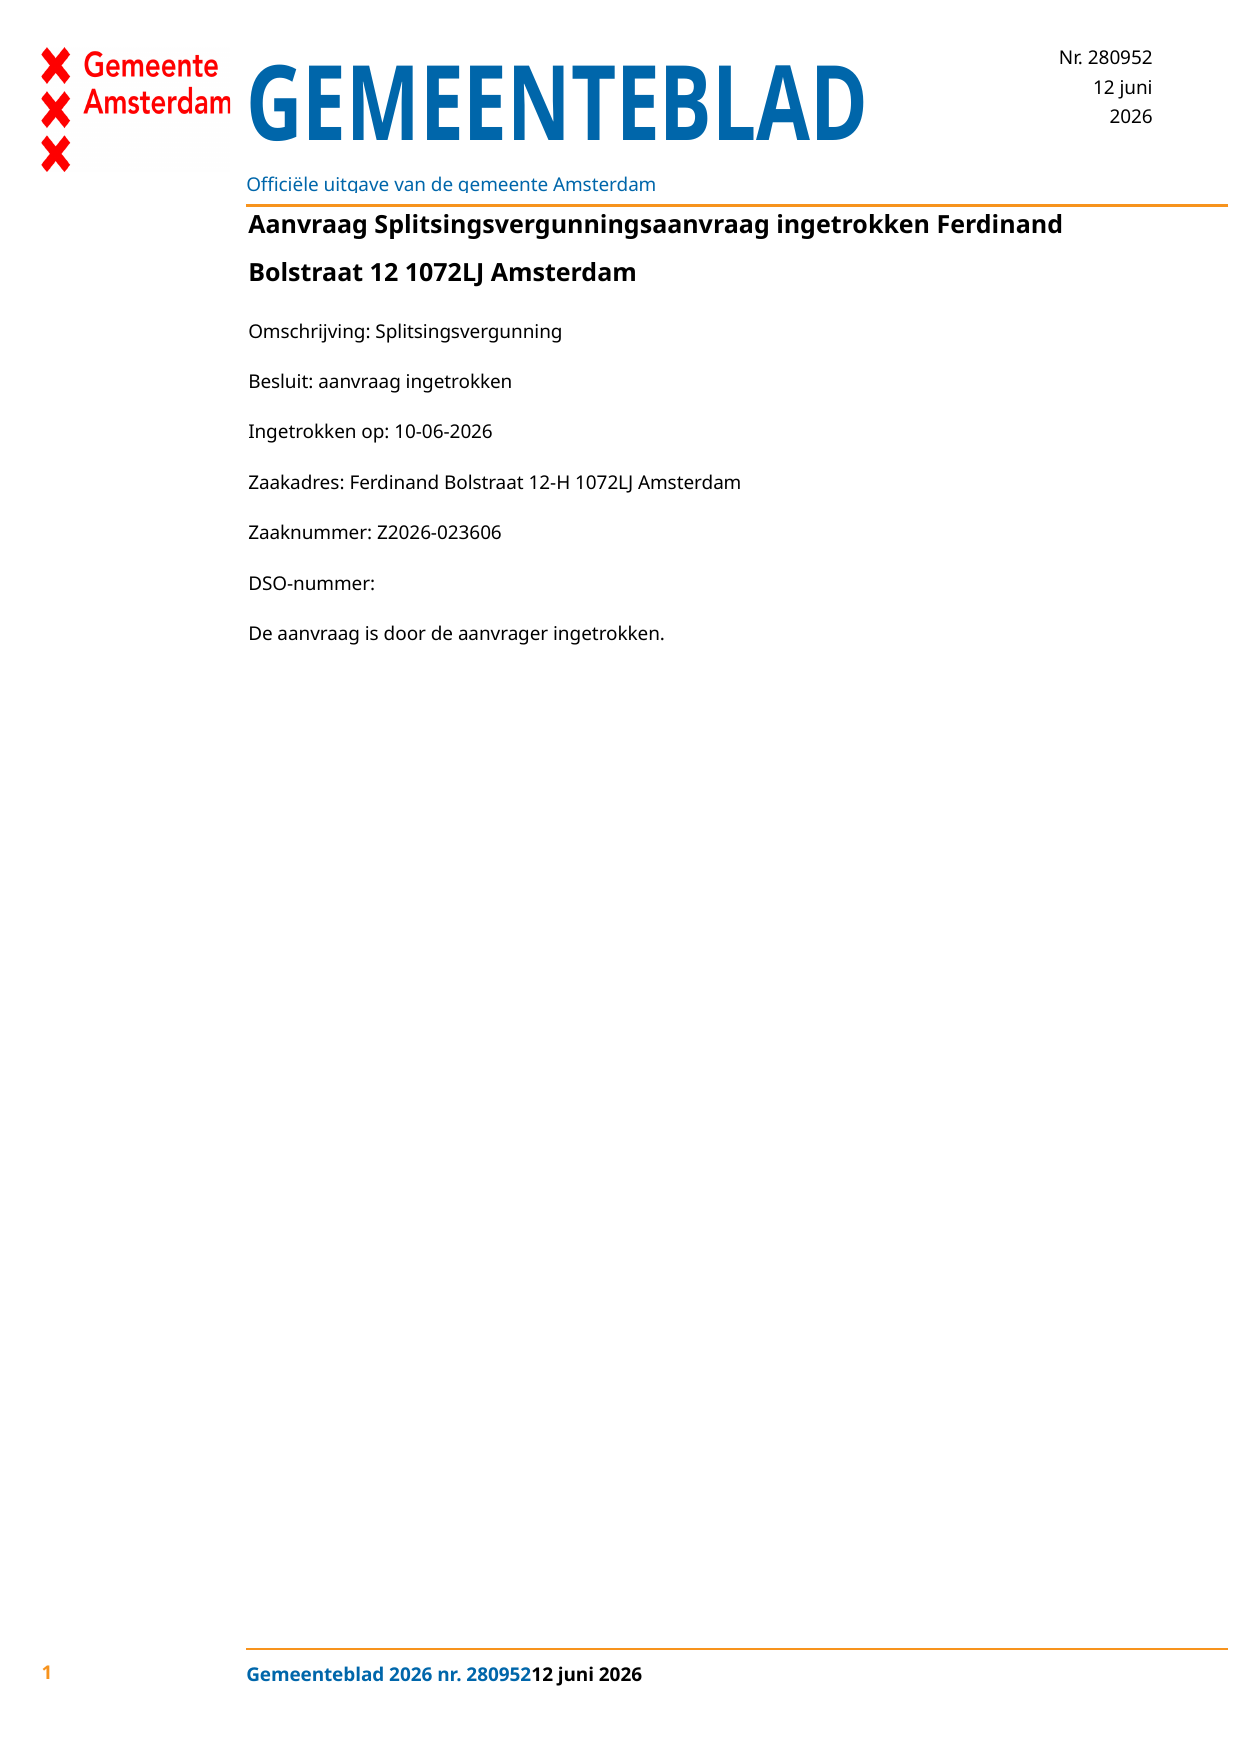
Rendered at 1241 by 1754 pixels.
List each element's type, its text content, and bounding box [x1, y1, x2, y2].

text Aanvraag Splitsingsvergunningsaanvraag ingetrokken Ferdinand Bolstraat 12 1072LJ Amsterdam [248, 207, 1152, 288]
text Besluit: aanvraag ingetrokken [248, 368, 1152, 394]
text De aanvraag is door de aanvrager ingetrokken. [248, 620, 1152, 646]
text DSO-nummer: [248, 570, 1152, 596]
picture [41, 47, 231, 172]
text Ingetrokken op: 10-06-2026 [248, 419, 1152, 444]
text Omschrijving: Splitsingsvergunning [248, 318, 1152, 344]
text Zaaknummer: Z2026-023606 [248, 519, 1152, 545]
text Zaakadres: Ferdinand Bolstraat 12-H 1072LJ Amsterdam [248, 469, 1152, 495]
